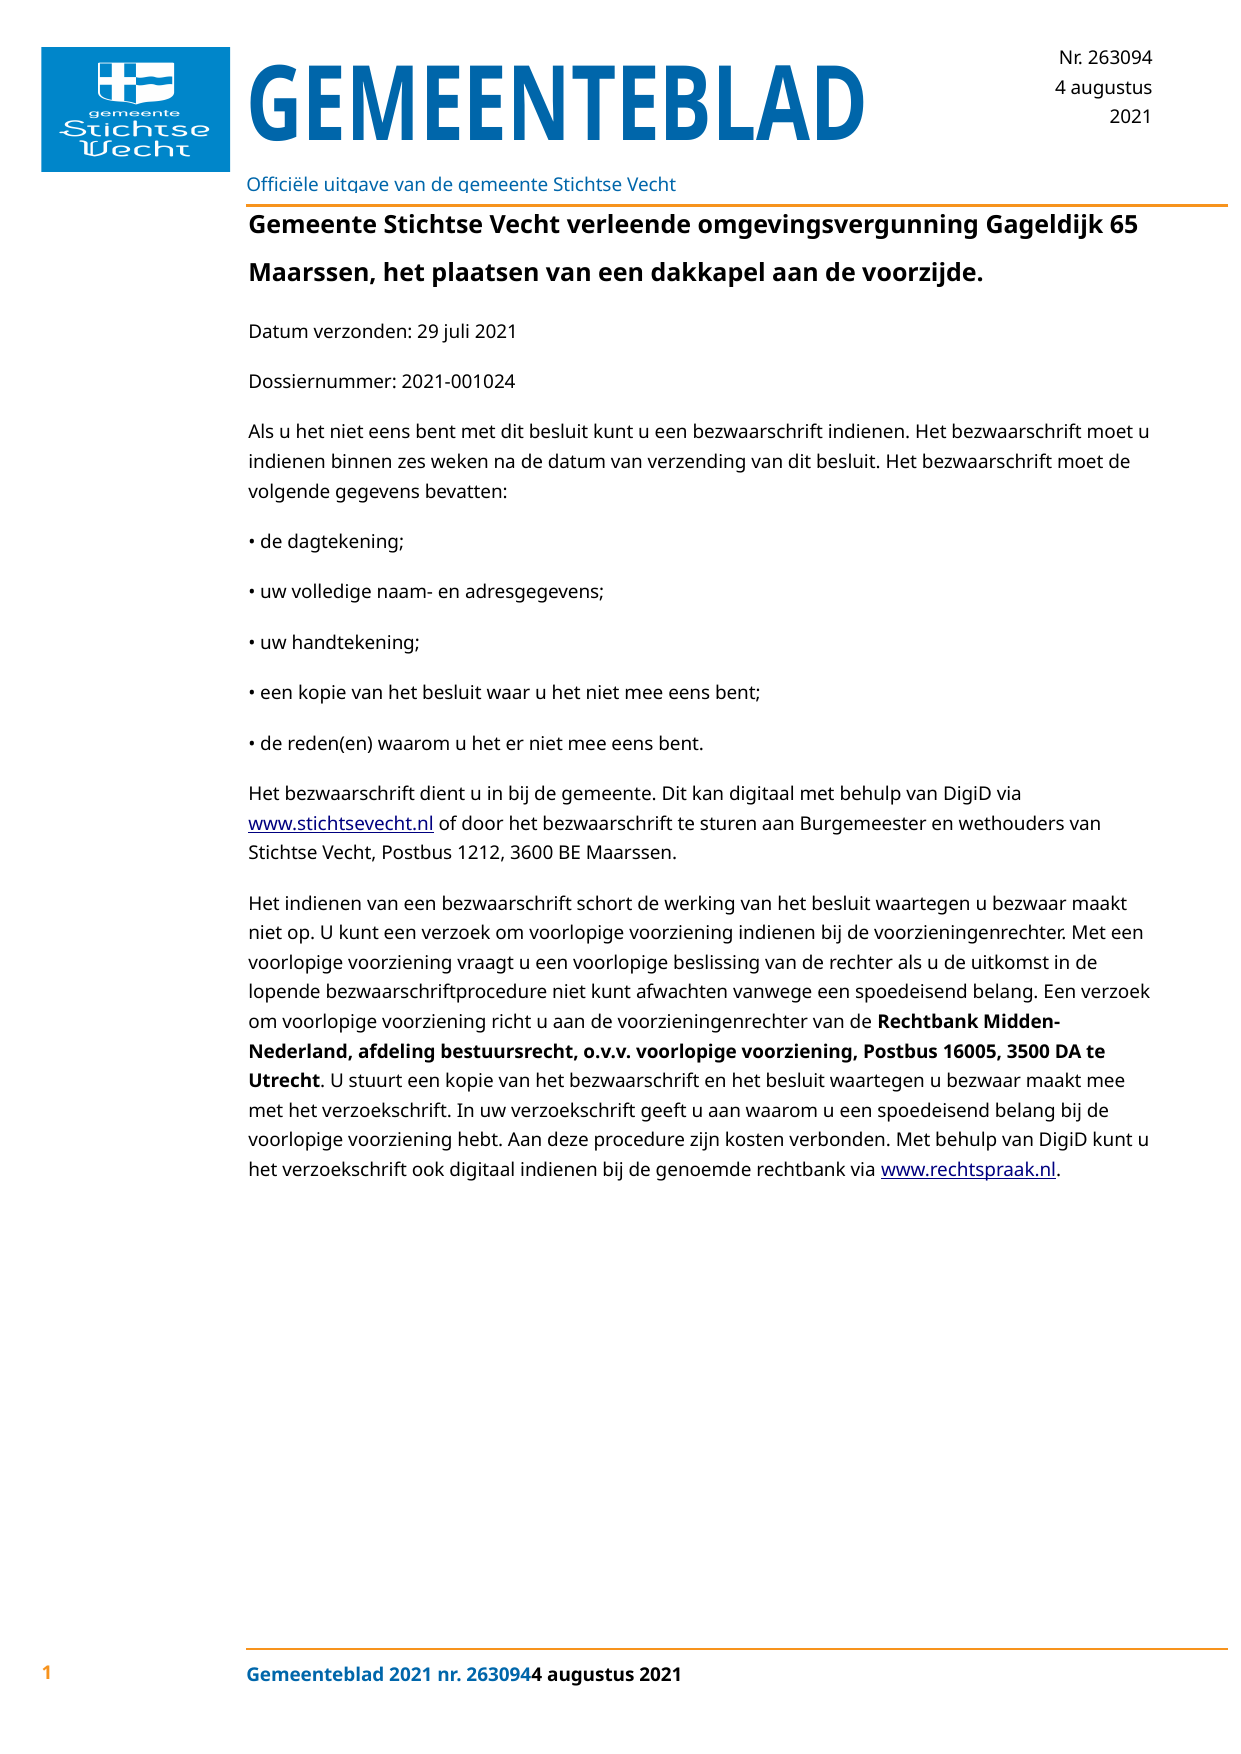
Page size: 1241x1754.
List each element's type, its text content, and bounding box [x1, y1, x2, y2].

text Datum verzonden: 29 juli 2021 [248, 318, 1152, 344]
text Dossiernummer: 2021-001024 [248, 368, 1152, 394]
picture [137, 63, 174, 103]
picture [99, 63, 135, 101]
text • uw volledige naam- en adresgegevens; [248, 579, 1152, 604]
text Als u het niet eens bent met dit besluit kunt u een bezwaarschrift indienen. Het bezwaarschrift moet u indienen binnen zes weken na de datum van verzending van dit besluit. Het bezwaarschrift moet de volgende gegevens bevatten: [248, 419, 1152, 504]
text • de reden(en) waarom u het er niet mee eens bent. [248, 730, 1152, 756]
text Het bezwaarschrift dient u in bij de gemeente. Dit kan digitaal met behulp van DigiD via www.stichtsevecht.nl of door het bezwaarschrift te sturen aan Burgemeester en wethouders van Stichtse Vecht, Postbus 1212, 3600 BE Maarssen. [248, 780, 1152, 865]
text • de dagtekening; [248, 528, 1152, 554]
text Het indienen van een bezwaarschrift schort de werking van het besluit waartegen u bezwaar maakt niet op. U kunt een verzoek om voorlopige voorziening indienen bij de voorzieningenrechter. Met een voorlopige voorziening vraagt u een voorlopige beslissing van de rechter als u de uitkomst in de lopende bezwaarschriftprocedure niet kunt afwachten vanwege een spoedeisend belang. Een verzoek om voorlopige voorziening richt u aan de voorzieningenrechter van de Rechtbank Midden-Nederland, afdeling bestuursrecht, o.v.v. voorlopige voorziening, Postbus 16005, 3500 DA te Utrecht. U stuurt een kopie van het bezwaarschrift en het besluit waartegen u bezwaar maakt mee met het verzoekschrift. In uw verzoekschrift geeft u aan waarom u een spoedeisend belang bij de voorlopige voorziening hebt. Aan deze procedure zijn kosten verbonden. Met behulp van DigiD kunt u het verzoekschrift ook digitaal indienen bij de genoemde rechtbank via www.rechtspraak.nl. [248, 890, 1152, 1182]
text • uw handtekening; [248, 629, 1152, 655]
text • een kopie van het besluit waar u het niet mee eens bent; [248, 679, 1152, 705]
text Gemeente Stichtse Vecht verleende omgevingsvergunning Gageldijk 65 Maarssen, het plaatsen van een dakkapel aan de voorzijde. [248, 207, 1152, 288]
